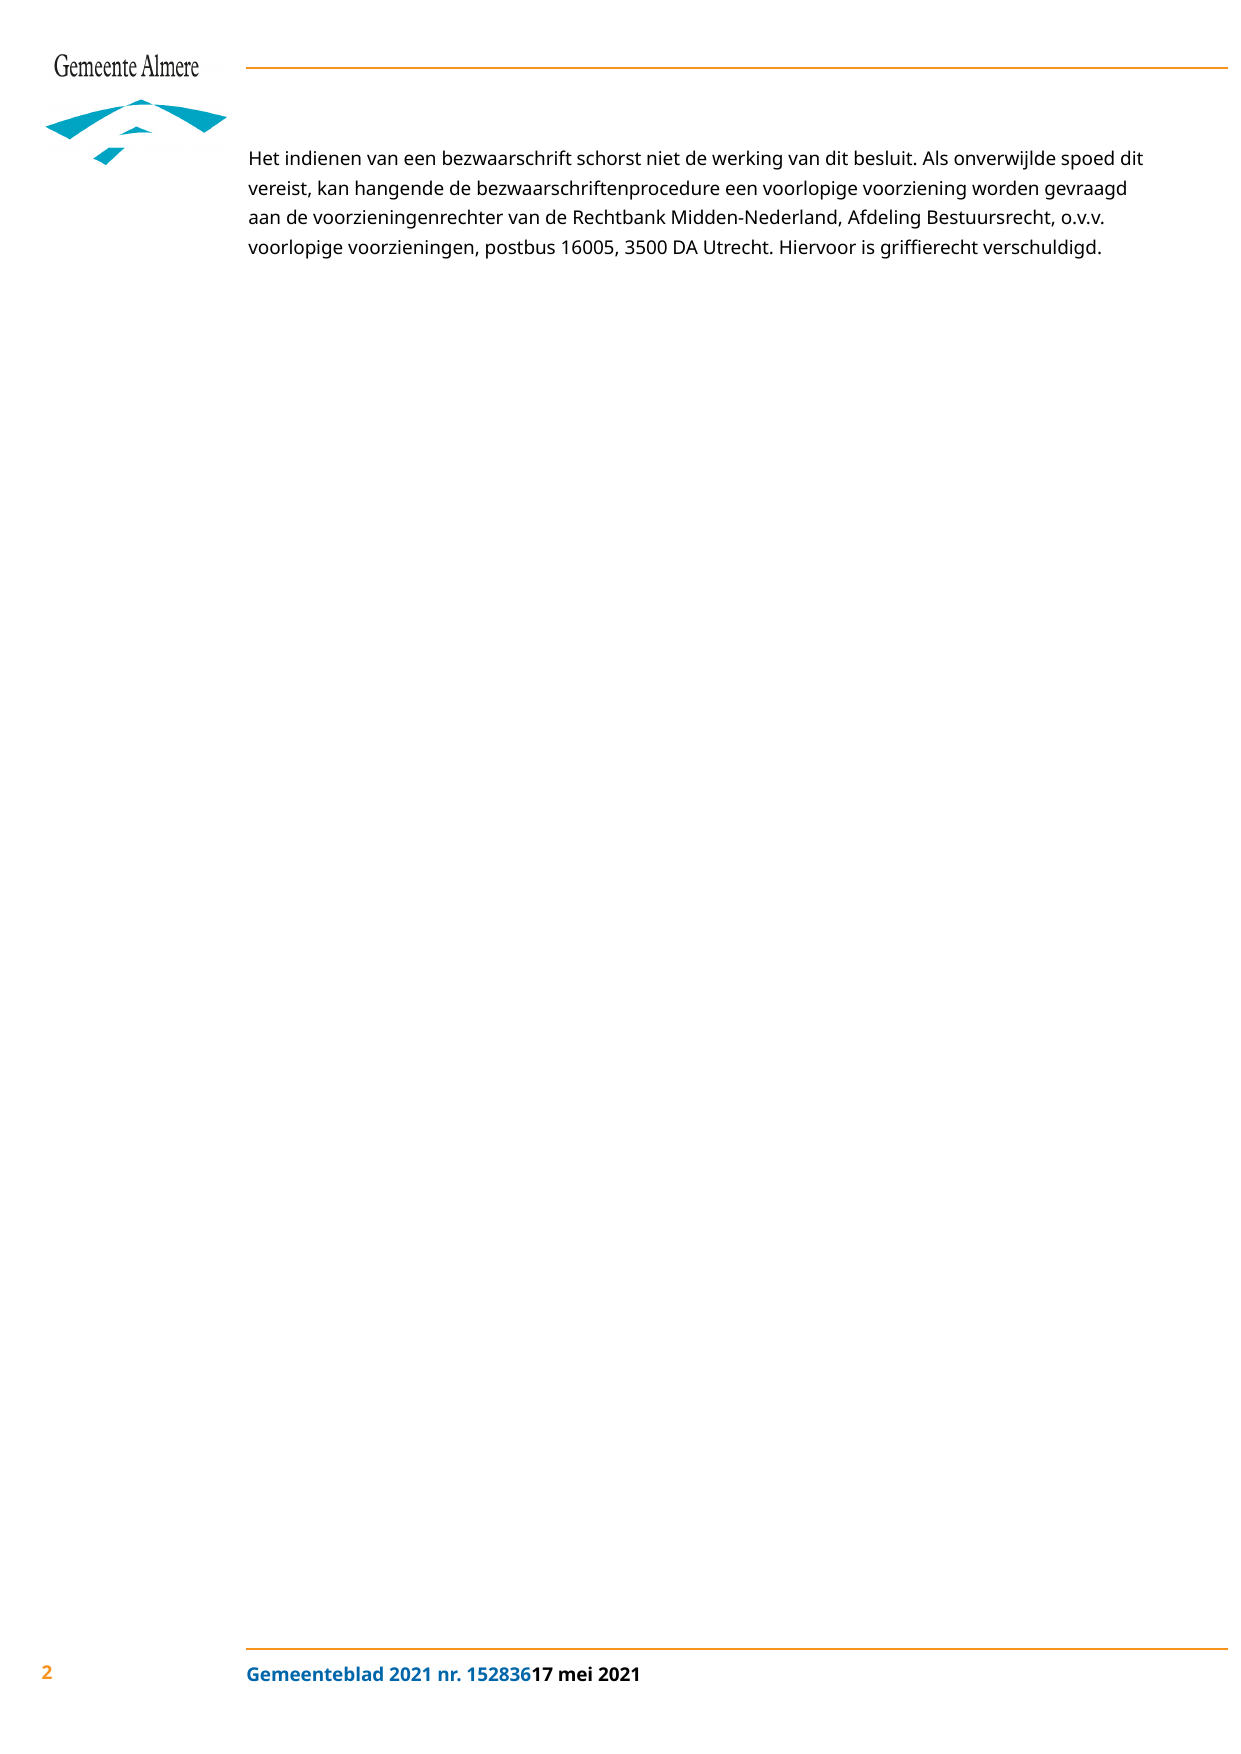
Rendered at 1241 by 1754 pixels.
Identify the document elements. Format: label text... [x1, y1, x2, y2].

text Het indienen van een bezwaarschrift schorst niet de werking van dit besluit. Als onverwijlde spoed dit vereist, kan hangende de bezwaarschriftenprocedure een voorlopige voorziening worden gevraagd aan de voorzieningenrechter van de Rechtbank Midden-Nederland, Afdeling Bestuursrecht, o.v.v. voorlopige voorzieningen, postbus 16005, 3500 DA Utrecht. Hiervoor is griffierecht verschuldigd. [248, 145, 1152, 260]
picture [41, 47, 231, 172]
